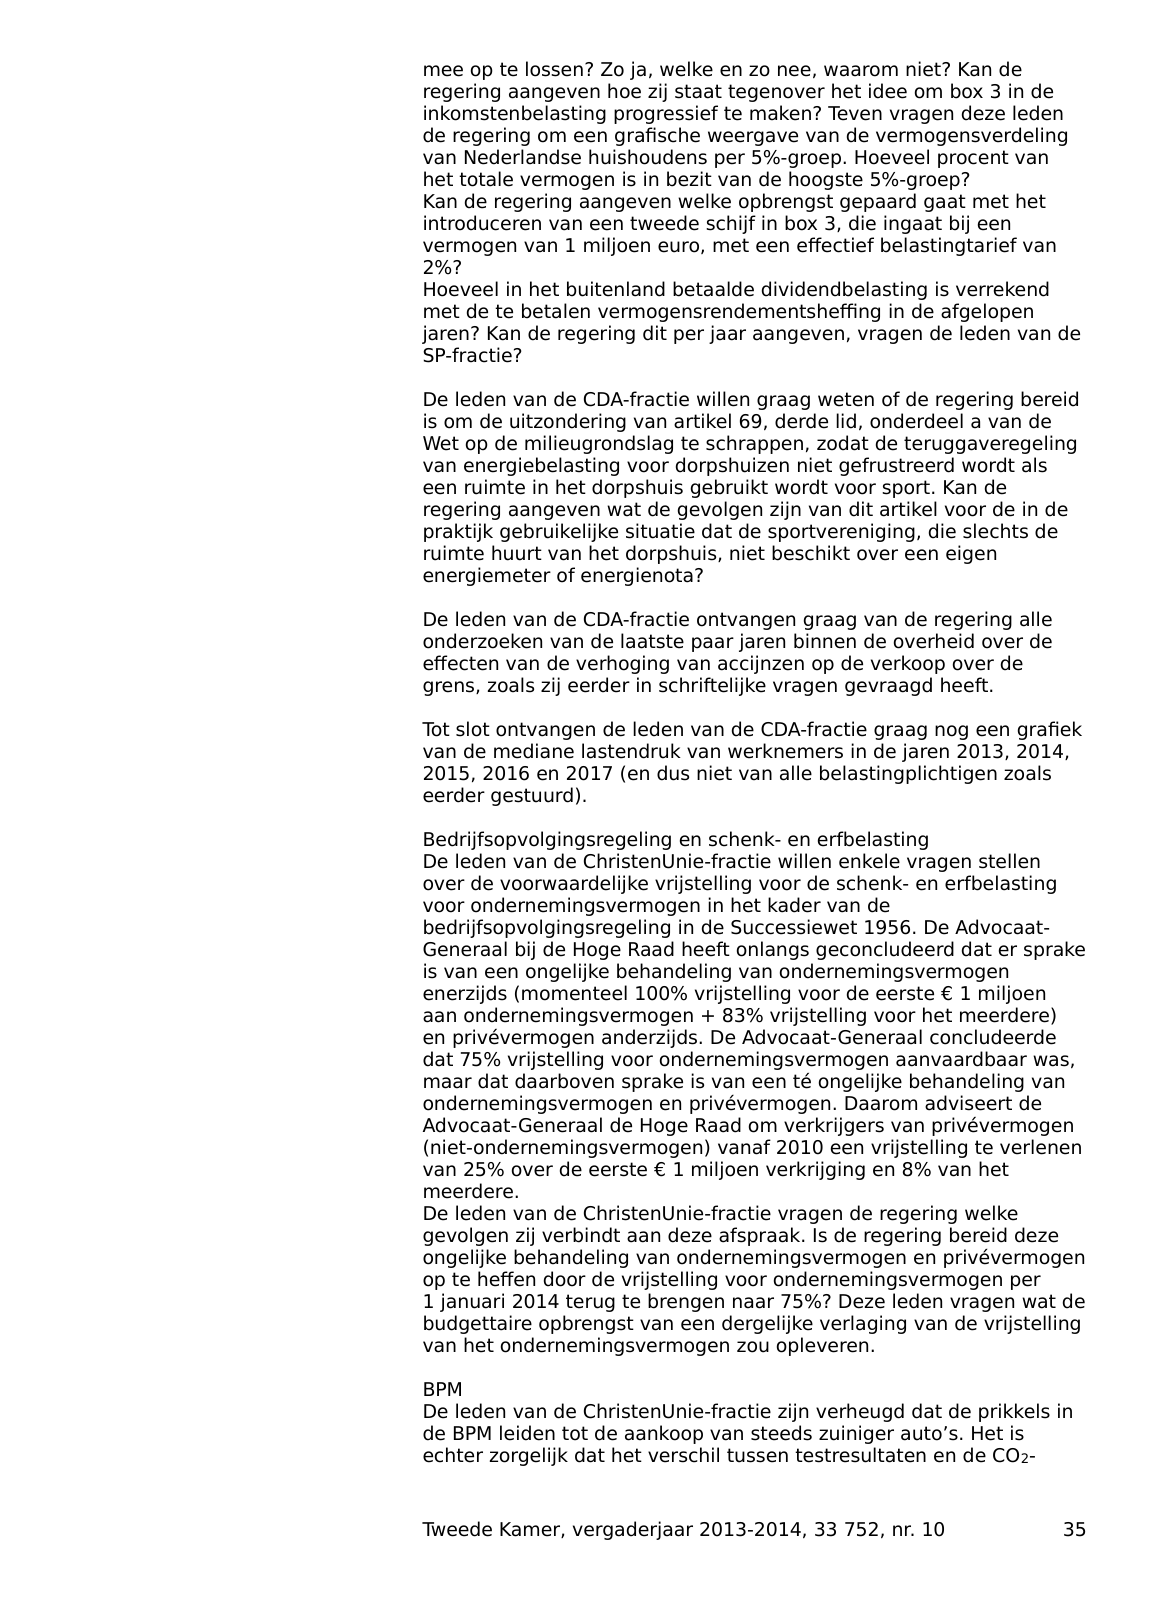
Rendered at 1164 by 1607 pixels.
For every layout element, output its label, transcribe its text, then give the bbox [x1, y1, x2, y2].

text Tot slot ontvangen de leden van de CDA-fractie graag nog een grafiek van de mediane lastendruk van werknemers in de jaren 2013, 2014, 2015, 2016 en 2017 (en dus niet van alle belastingplichtigen zoals eerder gestuurd). [422, 719, 1087, 807]
text De leden van de ChristenUnie-fractie zijn verheugd dat de prikkels in de BPM leiden tot de aankoop van steeds zuiniger auto’s. Het is echter zorgelijk dat het verschil tussen testresultaten en de CO2- [422, 1401, 1087, 1467]
text De leden van de CDA-fractie ontvangen graag van de regering alle onderzoeken van de laatste paar jaren binnen de overheid over de effecten van de verhoging van accijnzen op de verkoop over de grens, zoals zij eerder in schriftelijke vragen gevraagd heeft. [422, 609, 1087, 697]
text Bedrijfsopvolgingsregeling en schenk- en erfbelasting [422, 829, 1087, 851]
text De leden van de ChristenUnie-fractie vragen de regering welke gevolgen zij verbindt aan deze afspraak. Is de regering bereid deze ongelijke behandeling van ondernemingsvermogen en privévermogen op te heffen door de vrijstelling voor ondernemingsvermogen per 1 januari 2014 terug te brengen naar 75%? Deze leden vragen wat de budgettaire opbrengst van een dergelijke verlaging van de vrijstelling van het ondernemingsvermogen zou opleveren. [422, 1203, 1087, 1357]
text De leden van de ChristenUnie-fractie willen enkele vragen stellen over de voorwaardelijke vrijstelling voor de schenk- en erfbelasting voor ondernemingsvermogen in het kader van de bedrijfsopvolgingsregeling in de Successiewet 1956. De Advocaat-Generaal bij de Hoge Raad heeft onlangs geconcludeerd dat er sprake is van een ongelijke behandeling van ondernemingsvermogen enerzijds (momenteel 100% vrijstelling voor de eerste € 1 miljoen aan ondernemingsvermogen + 83% vrijstelling voor het meerdere) en privévermogen anderzijds. De Advocaat-Generaal concludeerde dat 75% vrijstelling voor ondernemingsvermogen aanvaardbaar was, maar dat daarboven sprake is van een té ongelijke behandeling van ondernemingsvermogen en privévermogen. Daarom adviseert de Advocaat-Generaal de Hoge Raad om verkrijgers van privévermogen (niet-ondernemingsvermogen) vanaf 2010 een vrijstelling te verlenen van 25% over de eerste € 1 miljoen verkrijging en 8% van het meerdere. [422, 851, 1087, 1203]
text De leden van de CDA-fractie willen graag weten of de regering bereid is om de uitzondering van artikel 69, derde lid, onderdeel a van de Wet op de milieugrondslag te schrappen, zodat de teruggaveregeling van energiebelasting voor dorpshuizen niet gefrustreerd wordt als een ruimte in het dorpshuis gebruikt wordt voor sport. Kan de regering aangeven wat de gevolgen zijn van dit artikel voor de in de praktijk gebruikelijke situatie dat de sportvereniging, die slechts de ruimte huurt van het dorpshuis, niet beschikt over een eigen energiemeter of energienota? [422, 389, 1087, 587]
text BPM [422, 1379, 1087, 1401]
text Hoeveel in het buitenland betaalde dividendbelasting is verrekend met de te betalen vermogensrendementsheffing in de afgelopen jaren? Kan de regering dit per jaar aangeven, vragen de leden van de SP-fractie? [422, 279, 1087, 367]
text Kan de regering aangeven welke opbrengst gepaard gaat met het introduceren van een tweede schijf in box 3, die ingaat bij een vermogen van 1 miljoen euro, met een effectief belastingtarief van 2%? [422, 191, 1087, 279]
text mee op te lossen? Zo ja, welke en zo nee, waarom niet? Kan de regering aangeven hoe zij staat tegenover het idee om box 3 in de inkomstenbelasting progressief te maken? Teven vragen deze leden de regering om een grafische weergave van de vermogensverdeling van Nederlandse huishoudens per 5%-groep. Hoeveel procent van het totale vermogen is in bezit van de hoogste 5%-groep? [422, 59, 1087, 191]
